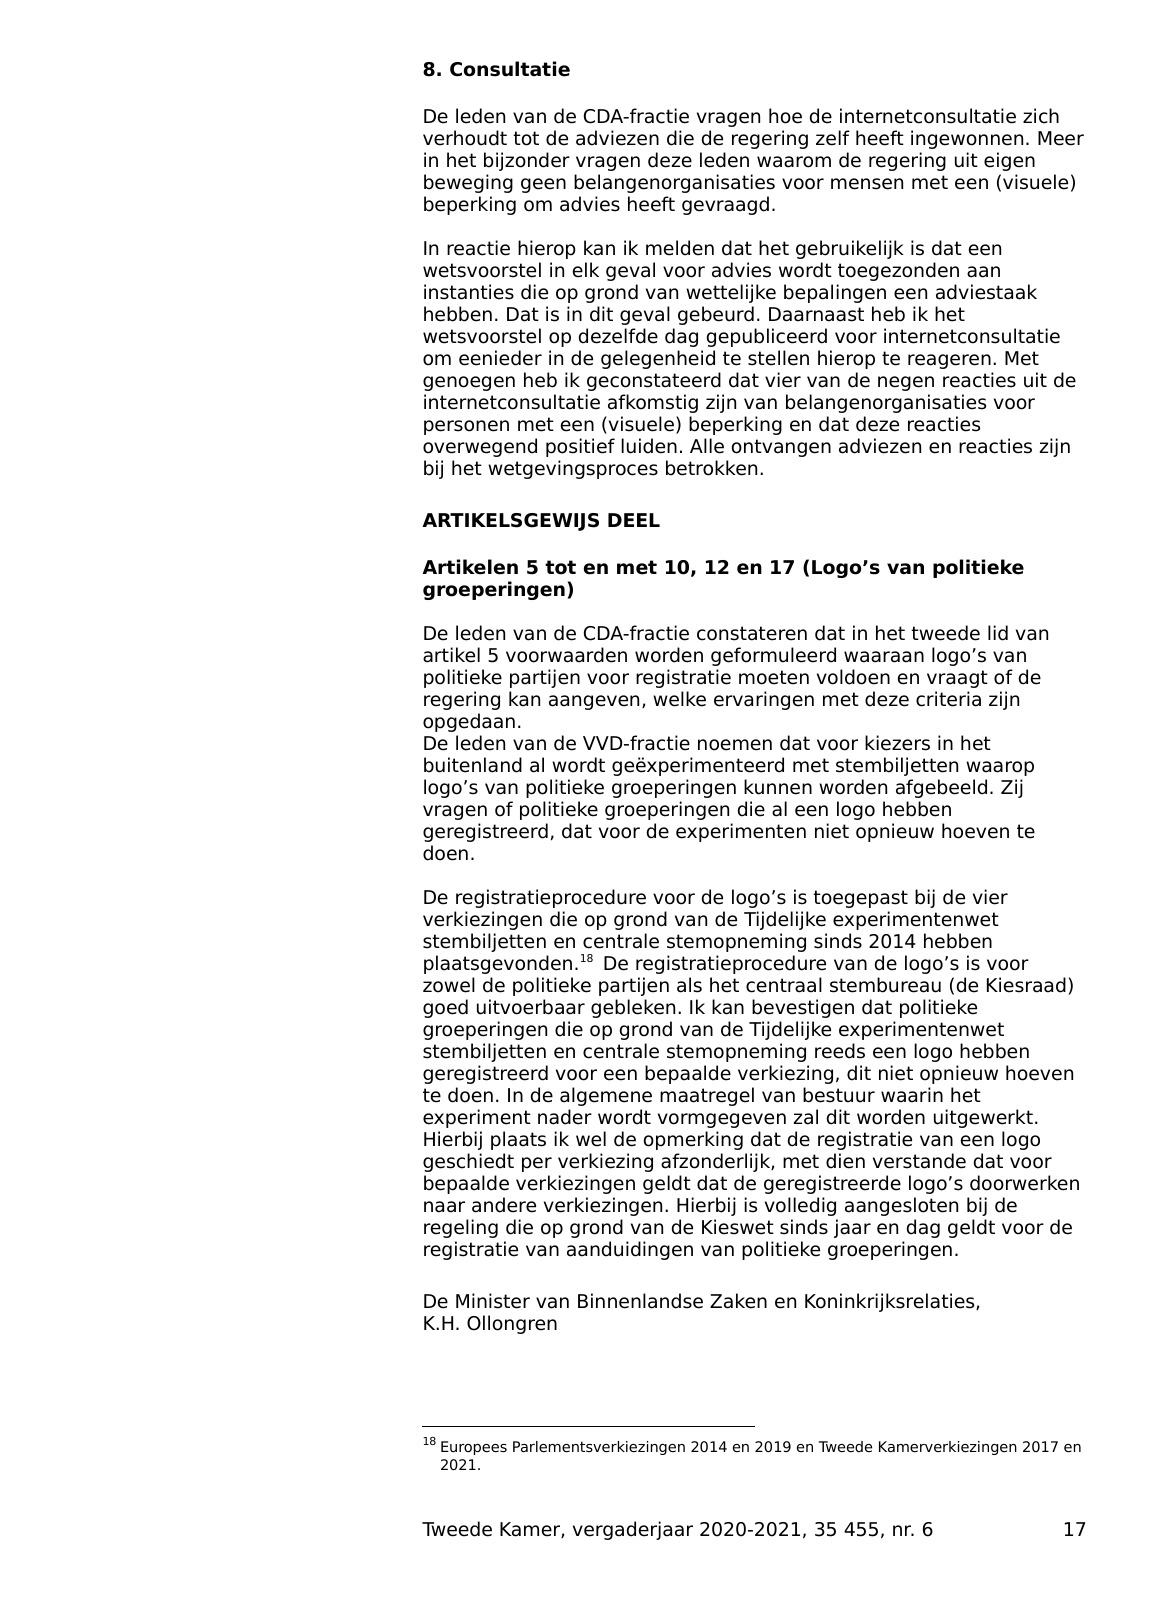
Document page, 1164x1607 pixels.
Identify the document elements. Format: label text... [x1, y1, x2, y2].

text Europees Parlementsverkiezingen 2014 en 2019 en Tweede Kamerverkiezingen 2017 en 2021. [422, 1435, 1087, 1474]
text De leden van de CDA-fractie constateren dat in het tweede lid van artikel 5 voorwaarden worden geformuleerd waaraan logo’s van politieke partijen voor registratie moeten voldoen en vraagt of de regering kan aangeven, welke ervaringen met deze criteria zijn opgedaan. [422, 623, 1087, 733]
text De leden van de VVD-fractie noemen dat voor kiezers in het buitenland al wordt geëxperimenteerd met stembiljetten waarop logo’s van politieke groeperingen kunnen worden afgebeeld. Zij vragen of politieke groeperingen die al een logo hebben geregistreerd, dat voor de experimenten niet opnieuw hoeven te doen. [422, 733, 1087, 865]
text In reactie hierop kan ik melden dat het gebruikelijk is dat een wetsvoorstel in elk geval voor advies wordt toegezonden aan instanties die op grond van wettelijke bepalingen een adviestaak hebben. Dat is in dit geval gebeurd. Daarnaast heb ik het wetsvoorstel op dezelfde dag gepubliceerd voor internetconsultatie om eenieder in de gelegenheid te stellen hierop te reageren. Met genoegen heb ik geconstateerd dat vier van de negen reacties uit de internetconsultatie afkomstig zijn van belangenorganisaties voor personen met een (visuele) beperking en dat deze reacties overwegend positief luiden. Alle ontvangen adviezen en reacties zijn bij het wetgevingsproces betrokken. [422, 238, 1087, 480]
text De leden van de CDA-fractie vragen hoe de internetconsultatie zich verhoudt tot de adviezen die de regering zelf heeft ingewonnen. Meer in het bijzonder vragen deze leden waarom de regering uit eigen beweging geen belangenorganisaties voor mensen met een (visuele) beperking om advies heeft gevraagd. [422, 106, 1087, 216]
subtitle Artikelen 5 tot en met 10, 12 en 17 (Logo’s van politieke groeperingen) [422, 557, 1087, 601]
text De registratieprocedure voor de logo’s is toegepast bij de vier verkiezingen die op grond van de Tijdelijke experimentenwet stembiljetten en centrale stemopneming sinds 2014 hebben plaatsgevonden. De registratieprocedure van de logo’s is voor zowel de politieke partijen als het centraal stembureau (de Kiesraad) goed uitvoerbaar gebleken. Ik kan bevestigen dat politieke groeperingen die op grond van de Tijdelijke experimentenwet stembiljetten en centrale stemopneming reeds een logo hebben geregistreerd voor een bepaalde verkiezing, dit niet opnieuw hoeven te doen. In de algemene maatregel van bestuur waarin het experiment nader wordt vormgegeven zal dit worden uitgewerkt. Hierbij plaats ik wel de opmerking dat de registratie van een logo geschiedt per verkiezing afzonderlijk, met dien verstande dat voor bepaalde verkiezingen geldt dat de geregistreerde logo’s doorwerken naar andere verkiezingen. Hierbij is volledig aangesloten bij de regeling die op grond van de Kieswet sinds jaar en dag geldt voor de registratie van aanduidingen van politieke groeperingen. [422, 887, 1087, 1261]
subtitle 8. Consultatie [422, 59, 1087, 81]
text De Minister van Binnenlandse Zaken en Koninkrijksrelaties, K.H. Ollongren [422, 1291, 1087, 1334]
subtitle ARTIKELSGEWIJS DEEL [422, 510, 1087, 532]
